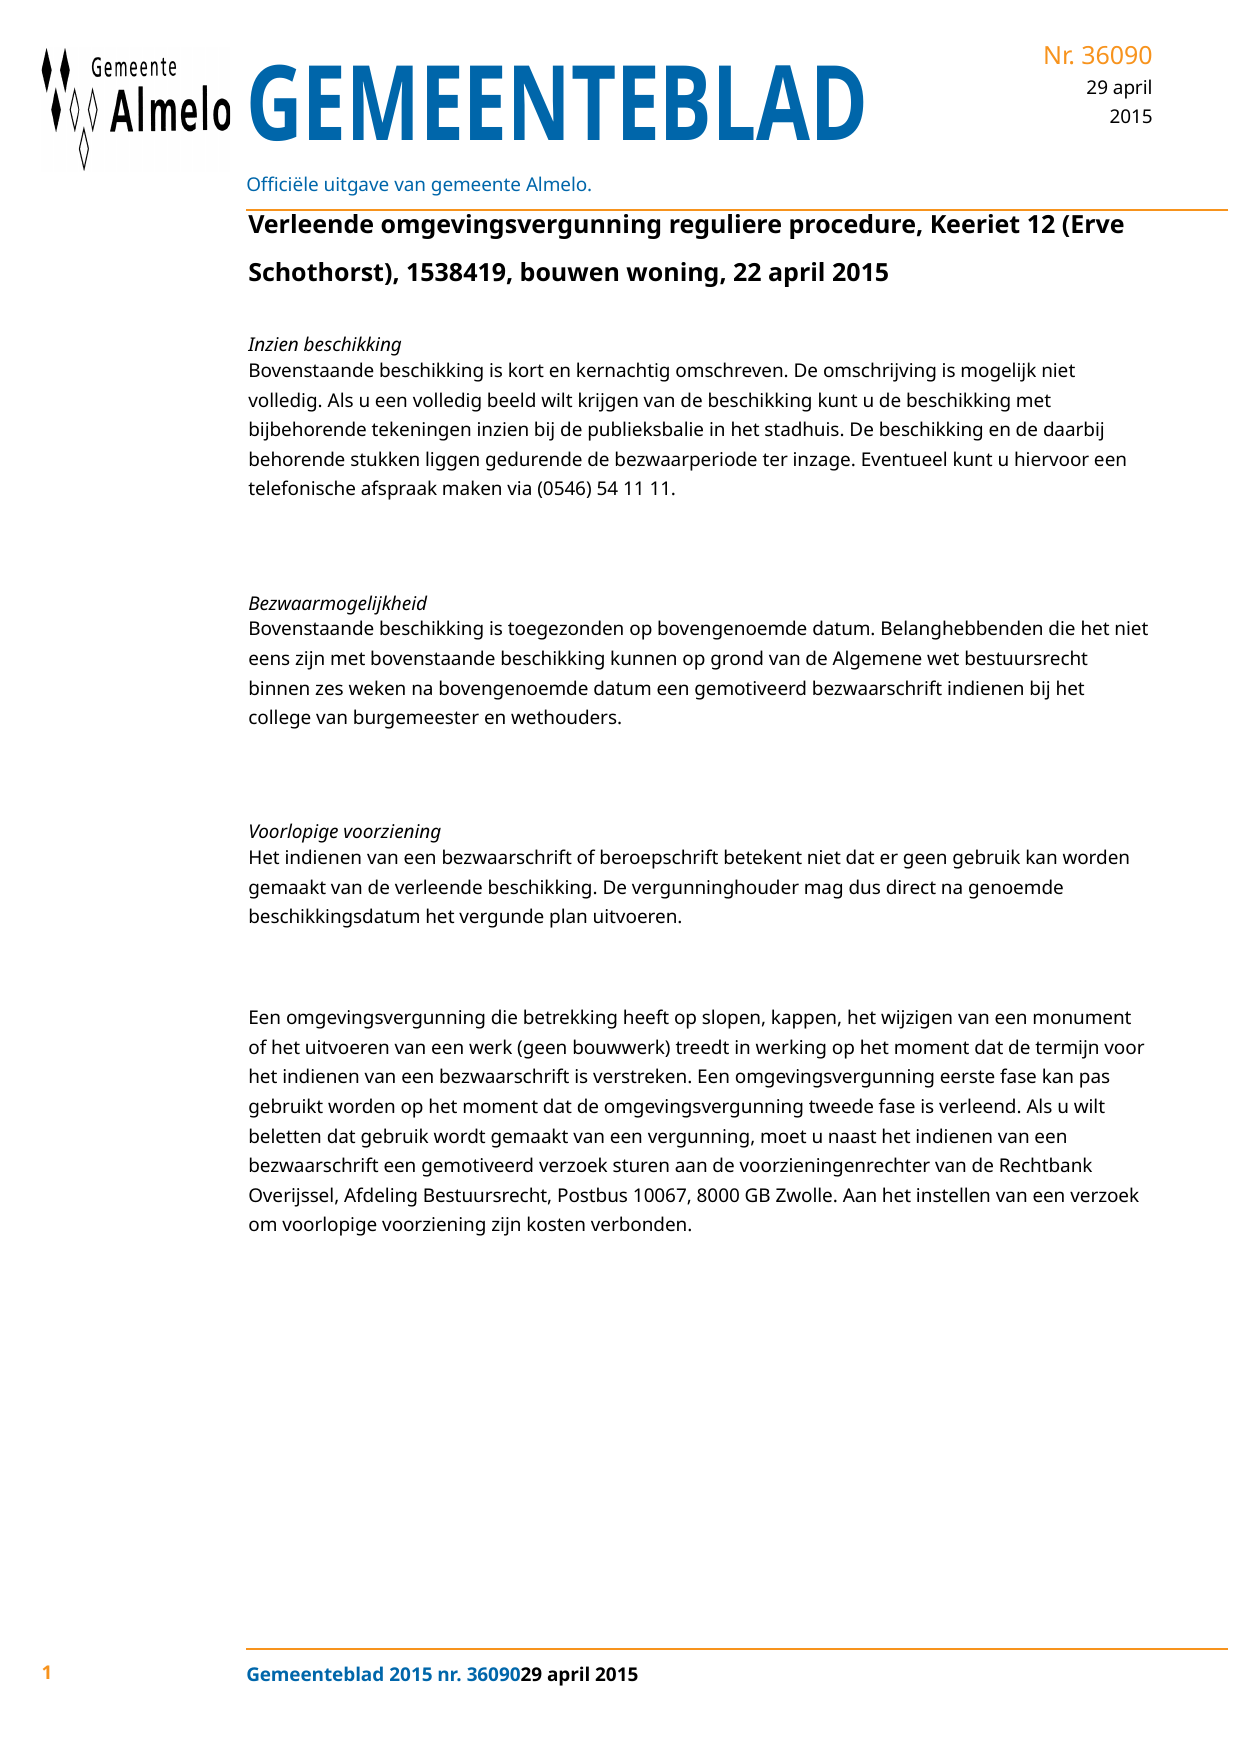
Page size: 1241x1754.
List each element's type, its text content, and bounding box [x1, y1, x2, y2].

text Bovenstaande beschikking is toegezonden op bovengenoemde datum. Belanghebbenden die het niet eens zijn met bovenstaande beschikking kunnen op grond van de Algemene wet bestuursrecht binnen zes weken na bovengenoemde datum een gemotiveerd bezwaarschrift indienen bij het college van burgemeester en wethouders. [248, 616, 1152, 730]
text Inzien beschikking [248, 331, 1152, 357]
text Bovenstaande beschikking is kort en kernachtig omschreven. De omschrijving is mogelijk niet volledig. Als u een volledig beeld wilt krijgen van de beschikking kunt u de beschikking met bijbehorende tekeningen inzien bij de publieksbalie in het stadhuis. De beschikking en de daarbij behorende stukken liggen gedurende de bezwaarperiode ter inzage. Eventueel kunt u hiervoor een telefonische afspraak maken via (0546) 54 11 11. [248, 357, 1152, 501]
picture [41, 47, 231, 172]
text Bezwaarmogelijkheid [248, 590, 1152, 616]
text Voorlopige voorziening [248, 819, 1152, 844]
text Een omgevingsvergunning die betrekking heeft op slopen, kappen, het wijzigen van een monument of het uitvoeren van een werk (geen bouwwerk) treedt in werking op het moment dat de termijn voor het indienen van een bezwaarschrift is verstreken. Een omgevingsvergunning eerste fase kan pas gebruikt worden op het moment dat de omgevingsvergunning tweede fase is verleend. Als u wilt beletten dat gebruik wordt gemaakt van een vergunning, moet u naast het indienen van een bezwaarschrift een gemotiveerd verzoek sturen aan de voorzieningenrechter van de Rechtbank Overijssel, Afdeling Bestuursrecht, Postbus 10067, 8000 GB Zwolle. Aan het instellen van een verzoek om voorlopige voorziening zijn kosten verbonden. [248, 1004, 1152, 1237]
text Het indienen van een bezwaarschrift of beroepschrift betekent niet dat er geen gebruik kan worden gemaakt van de verleende beschikking. De vergunninghouder mag dus direct na genoemde beschikkingsdatum het vergunde plan uitvoeren. [248, 844, 1152, 929]
text Verleende omgevingsvergunning reguliere procedure, Keeriet 12 (Erve Schothorst), 1538419, bouwen woning, 22 april 2015 [248, 211, 1152, 288]
